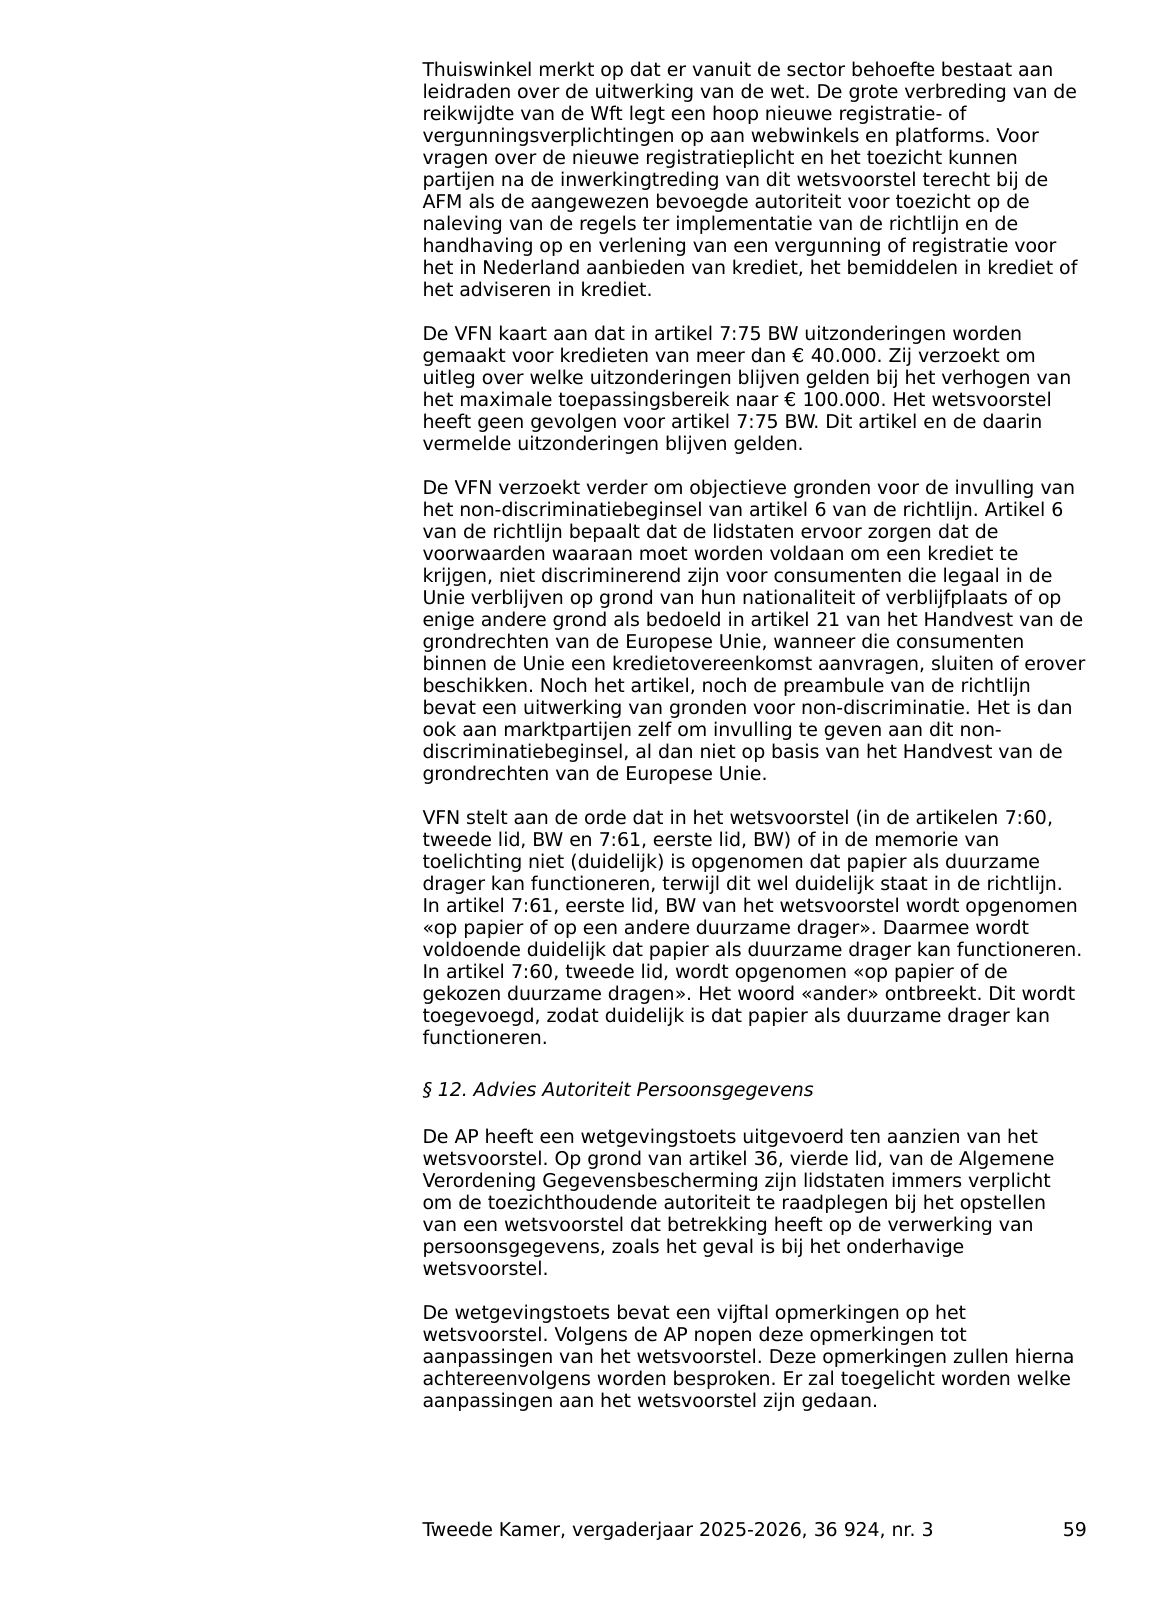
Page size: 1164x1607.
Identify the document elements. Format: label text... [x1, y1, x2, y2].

text VFN stelt aan de orde dat in het wetsvoorstel (in de artikelen 7:60, tweede lid, BW en 7:61, eerste lid, BW) of in de memorie van toelichting niet (duidelijk) is opgenomen dat papier als duurzame drager kan functioneren, terwijl dit wel duidelijk staat in de richtlijn. In artikel 7:61, eerste lid, BW van het wetsvoorstel wordt opgenomen «op papier of op een andere duurzame drager». Daarmee wordt voldoende duidelijk dat papier als duurzame drager kan functioneren. In artikel 7:60, tweede lid, wordt opgenomen «op papier of de gekozen duurzame dragen». Het woord «ander» ontbreekt. Dit wordt toegevoegd, zodat duidelijk is dat papier als duurzame drager kan functioneren. [422, 807, 1087, 1049]
text De VFN verzoekt verder om objectieve gronden voor de invulling van het non-discriminatiebeginsel van artikel 6 van de richtlijn. Artikel 6 van de richtlijn bepaalt dat de lidstaten ervoor zorgen dat de voorwaarden waaraan moet worden voldaan om een krediet te krijgen, niet discriminerend zijn voor consumenten die legaal in de Unie verblijven op grond van hun nationaliteit of verblijfplaats of op enige andere grond als bedoeld in artikel 21 van het Handvest van de grondrechten van de Europese Unie, wanneer die consumenten binnen de Unie een kredietovereenkomst aanvragen, sluiten of erover beschikken. Noch het artikel, noch de preambule van de richtlijn bevat een uitwerking van gronden voor non-discriminatie. Het is dan ook aan marktpartijen zelf om invulling te geven aan dit non-discriminatiebeginsel, al dan niet op basis van het Handvest van de grondrechten van de Europese Unie. [422, 477, 1087, 785]
text De VFN kaart aan dat in artikel 7:75 BW uitzonderingen worden gemaakt voor kredieten van meer dan € 40.000. Zij verzoekt om uitleg over welke uitzonderingen blijven gelden bij het verhogen van het maximale toepassingsbereik naar € 100.000. Het wetsvoorstel heeft geen gevolgen voor artikel 7:75 BW. Dit artikel en de daarin vermelde uitzonderingen blijven gelden. [422, 323, 1087, 455]
text De AP heeft een wetgevingstoets uitgevoerd ten aanzien van het wetsvoorstel. Op grond van artikel 36, vierde lid, van de Algemene Verordening Gegevensbescherming zijn lidstaten immers verplicht om de toezichthoudende autoriteit te raadplegen bij het opstellen van een wetsvoorstel dat betrekking heeft op de verwerking van persoonsgegevens, zoals het geval is bij het onderhavige wetsvoorstel. [422, 1126, 1087, 1279]
text De wetgevingstoets bevat een vijftal opmerkingen op het wetsvoorstel. Volgens de AP nopen deze opmerkingen tot aanpassingen van het wetsvoorstel. Deze opmerkingen zullen hierna achtereenvolgens worden besproken. Er zal toegelicht worden welke aanpassingen aan het wetsvoorstel zijn gedaan. [422, 1302, 1087, 1412]
subtitle § 12. Advies Autoriteit Persoonsgegevens [422, 1079, 1087, 1101]
text Thuiswinkel merkt op dat er vanuit de sector behoefte bestaat aan leidraden over de uitwerking van de wet. De grote verbreding van de reikwijdte van de Wft legt een hoop nieuwe registratie- of vergunningsverplichtingen op aan webwinkels en platforms. Voor vragen over de nieuwe registratieplicht en het toezicht kunnen partijen na de inwerkingtreding van dit wetsvoorstel terecht bij de AFM als de aangewezen bevoegde autoriteit voor toezicht op de naleving van de regels ter implementatie van de richtlijn en de handhaving op en verlening van een vergunning of registratie voor het in Nederland aanbieden van krediet, het bemiddelen in krediet of het adviseren in krediet. [422, 59, 1087, 301]
